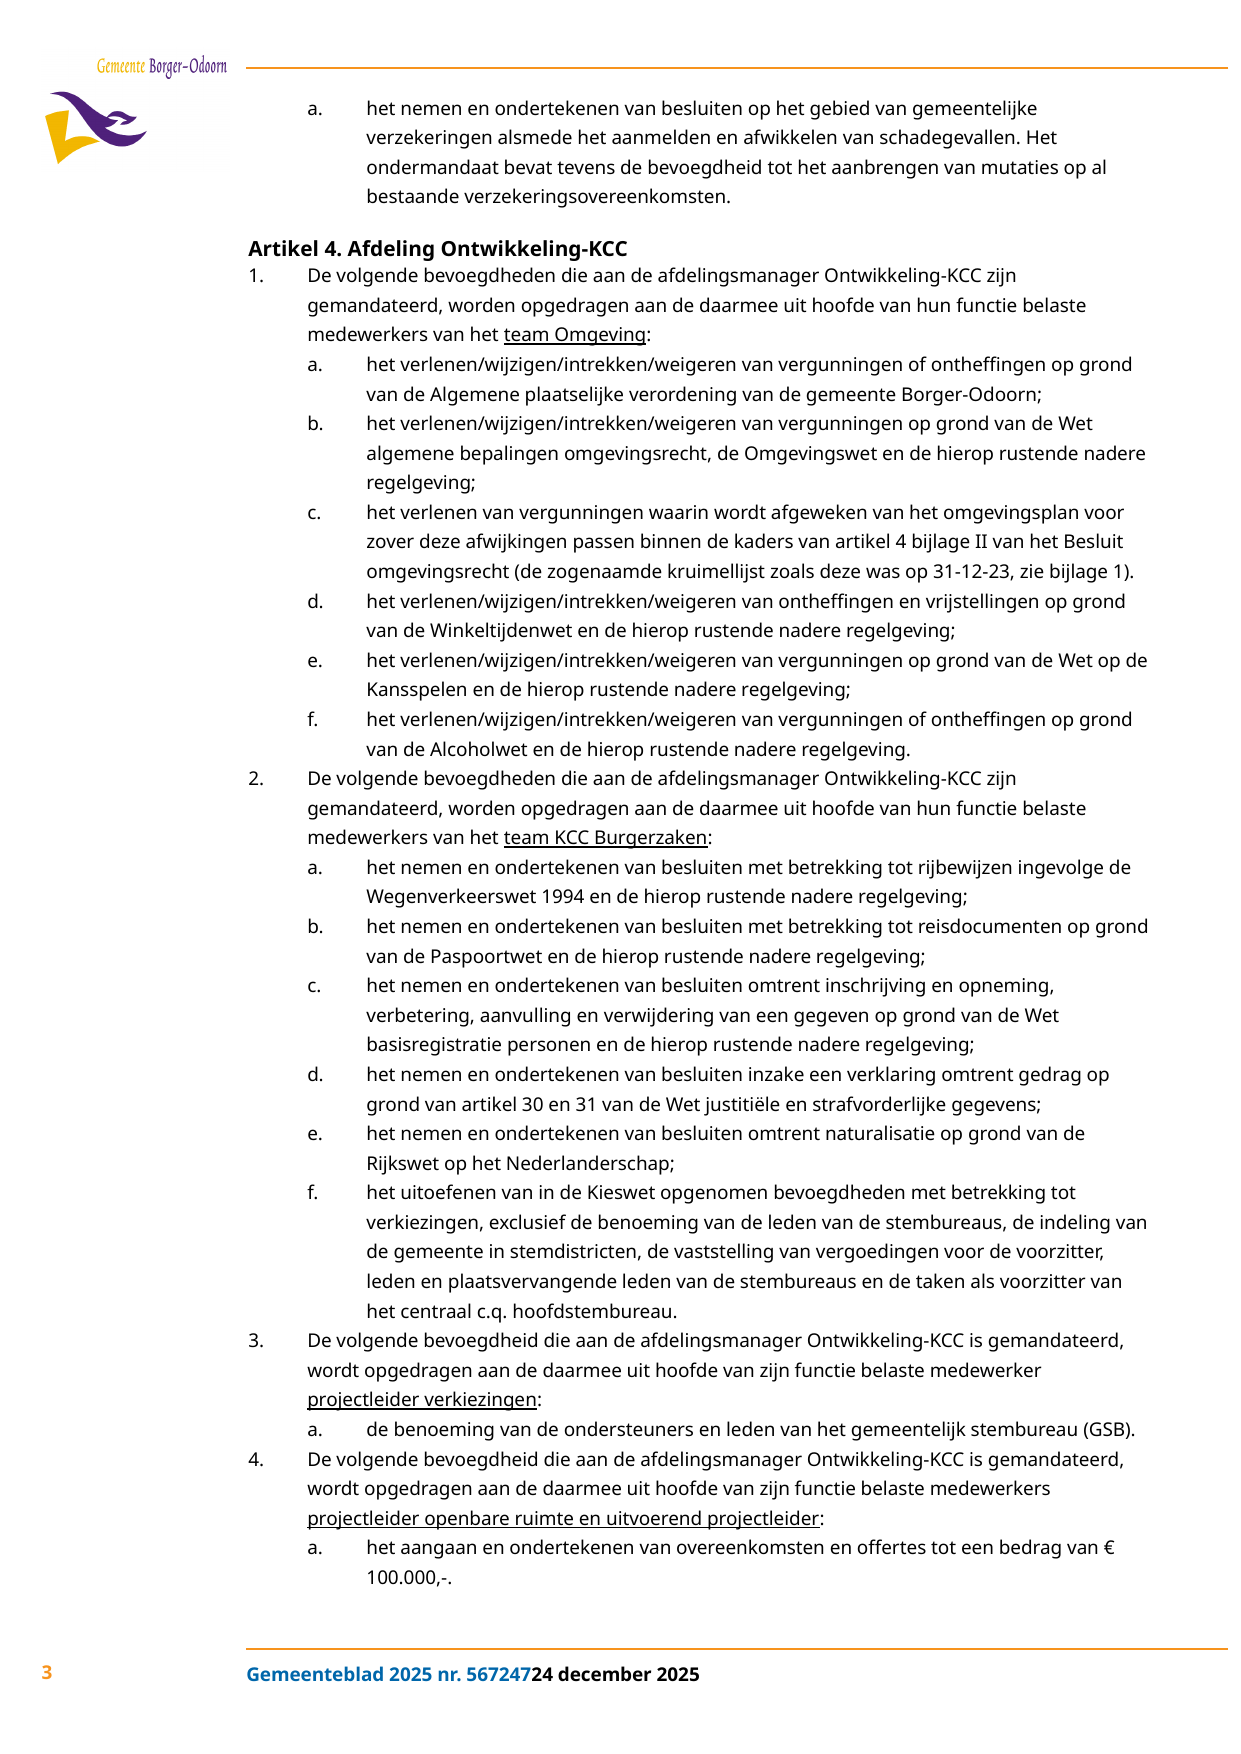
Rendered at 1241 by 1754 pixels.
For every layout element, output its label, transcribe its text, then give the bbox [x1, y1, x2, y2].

list het nemen en ondertekenen van besluiten omtrent inschrijving en opneming, verbetering, aanvulling en verwijdering van een gegeven op grond van de Wet basisregistratie personen en de hierop rustende nadere regelgeving; [307, 972, 1152, 1057]
list het verlenen/wijzigen/intrekken/weigeren van vergunningen op grond van de Wet op de Kansspelen en de hierop rustende nadere regelgeving; [307, 647, 1152, 702]
list de benoeming van de ondersteuners en leden van het gemeentelijk stembureau (GSB). [307, 1416, 1152, 1442]
list het verlenen/wijzigen/intrekken/weigeren van ontheffingen en vrijstellingen op grond van de Winkeltijdenwet en de hierop rustende nadere regelgeving; [307, 588, 1152, 643]
list het verlenen/wijzigen/intrekken/weigeren van vergunningen of ontheffingen op grond van de Algemene plaatselijke verordening van de gemeente Borger-Odoorn; [307, 351, 1152, 406]
list het nemen en ondertekenen van besluiten omtrent naturalisatie op grond van de Rijkswet op het Nederlanderschap; [307, 1120, 1152, 1176]
list het aangaan en ondertekenen van overeenkomsten en offertes tot een bedrag van € 100.000,-. [307, 1534, 1152, 1590]
list het verlenen van vergunningen waarin wordt afgeweken van het omgevingsplan voor zover deze afwijkingen passen binnen de kaders van artikel 4 bijlage II van het Besluit omgevingsrecht (de zogenaamde kruimellijst zoals deze was op 31-12-23, zie bijlage 1). [307, 499, 1152, 584]
picture [41, 47, 231, 172]
list De volgende bevoegdheid die aan de afdelingsmanager Ontwikkeling-KCC is gemandateerd, wordt opgedragen aan de daarmee uit hoofde van zijn functie belaste medewerker projectleider verkiezingen: [248, 1327, 1152, 1412]
list het nemen en ondertekenen van besluiten met betrekking tot reisdocumenten op grond van de Paspoortwet en de hierop rustende nadere regelgeving; [307, 913, 1152, 968]
list De volgende bevoegdheid die aan de afdelingsmanager Ontwikkeling-KCC is gemandateerd, wordt opgedragen aan de daarmee uit hoofde van zijn functie belaste medewerkers projectleider openbare ruimte en uitvoerend projectleider: [248, 1446, 1152, 1531]
text Artikel 4. Afdeling Ontwikkeling-KCC [248, 234, 1152, 262]
list het nemen en ondertekenen van besluiten op het gebied van gemeentelijke verzekeringen alsmede het aanmelden en afwikkelen van schadegevallen. Het ondermandaat bevat tevens de bevoegdheid tot het aanbrengen van mutaties op al bestaande verzekeringsovereenkomsten. [307, 95, 1152, 209]
list het verlenen/wijzigen/intrekken/weigeren van vergunningen op grond van de Wet algemene bepalingen omgevingsrecht, de Omgevingswet en de hierop rustende nadere regelgeving; [307, 410, 1152, 495]
list het verlenen/wijzigen/intrekken/weigeren van vergunningen of ontheffingen op grond van de Alcoholwet en de hierop rustende nadere regelgeving. [307, 706, 1152, 761]
list De volgende bevoegdheden die aan de afdelingsmanager Ontwikkeling-KCC zijn gemandateerd, worden opgedragen aan de daarmee uit hoofde van hun functie belaste medewerkers van het team Omgeving: [248, 262, 1152, 347]
list het uitoefenen van in de Kieswet opgenomen bevoegdheden met betrekking tot verkiezingen, exclusief de benoeming van de leden van de stembureaus, de indeling van de gemeente in stemdistricten, de vaststelling van vergoedingen voor de voorzitter, leden en plaatsvervangende leden van de stembureaus en de taken als voorzitter van het centraal c.q. hoofdstembureau. [307, 1179, 1152, 1323]
list het nemen en ondertekenen van besluiten met betrekking tot rijbewijzen ingevolge de Wegenverkeerswet 1994 en de hierop rustende nadere regelgeving; [307, 854, 1152, 909]
list het nemen en ondertekenen van besluiten inzake een verklaring omtrent gedrag op grond van artikel 30 en 31 van de Wet justitiële en strafvorderlijke gegevens; [307, 1061, 1152, 1116]
list De volgende bevoegdheden die aan de afdelingsmanager Ontwikkeling-KCC zijn gemandateerd, worden opgedragen aan de daarmee uit hoofde van hun functie belaste medewerkers van het team KCC Burgerzaken: [248, 765, 1152, 850]
